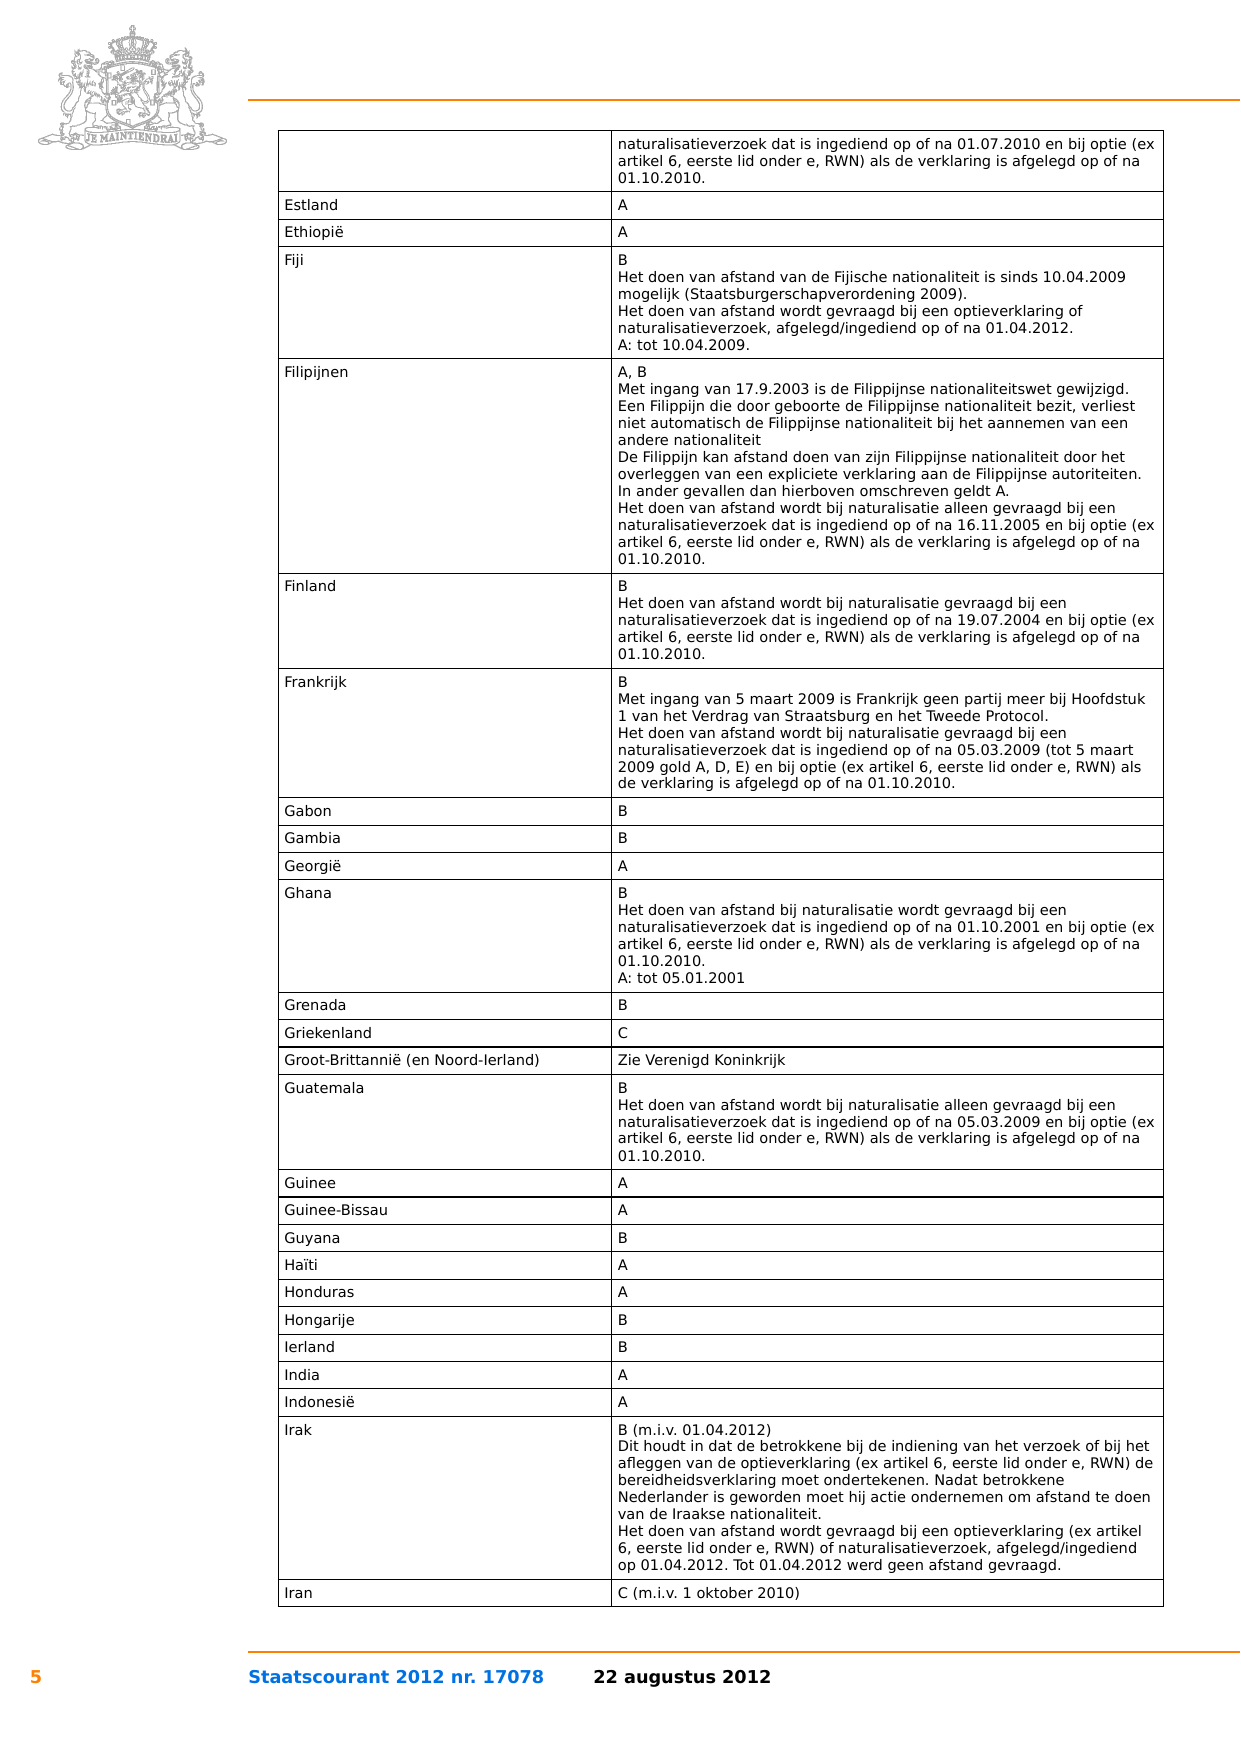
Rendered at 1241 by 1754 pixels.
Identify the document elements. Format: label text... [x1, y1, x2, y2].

table_cell Groot-Brittannië (en Noord-Ierland) [279, 1048, 611, 1074]
table_cell A [612, 1280, 1163, 1306]
table_cell B [612, 1307, 1163, 1333]
table_cell A [612, 1362, 1163, 1388]
table_cell Griekenland [279, 1020, 611, 1046]
table_cell Gabon [279, 798, 611, 824]
table_cell A [612, 1389, 1163, 1416]
table_cell Haïti [279, 1252, 611, 1279]
table_cell A, B Met ingang van 17.9.2003 is de Filippijnse nationaliteitswet gewijzigd. Een Filippijn die door geboorte de Filippijnse nationaliteit bezit, verliest niet automatisch de Filippijnse nationaliteit bij het aannemen van een andere nationaliteit De Filippijn kan afstand doen van zijn Filippijnse nationaliteit door het overleggen van een expliciete verklaring aan de Filippijnse autoriteiten. In ander gevallen dan hierboven omschreven geldt A. Het doen van afstand wordt bij naturalisatie alleen gevraagd bij een naturalisatieverzoek dat is ingediend op of na 16.11.2005 en bij optie (ex artikel 6, eerste lid onder e, RWN) als de verklaring is afgelegd op of na 01.10.2010. [612, 359, 1163, 572]
table_cell Guinee [279, 1170, 611, 1196]
table_cell [279, 131, 611, 191]
table_cell B Het doen van afstand van de Fijische nationaliteit is sinds 10.04.2009 mogelijk (Staatsburgerschapverordening 2009). Het doen van afstand wordt gevraagd bij een optieverklaring of naturalisatieverzoek, afgelegd/ingediend op of na 01.04.2012. A: tot 10.04.2009. [612, 247, 1163, 358]
table_cell A [612, 853, 1163, 879]
table_cell Ierland [279, 1335, 611, 1361]
table_cell Finland [279, 574, 611, 668]
table_cell Georgië [279, 853, 611, 879]
table_cell Guatemala [279, 1075, 611, 1169]
table_cell Hongarije [279, 1307, 611, 1333]
table_cell C [612, 1020, 1163, 1046]
table_cell A [612, 1252, 1163, 1279]
table_cell A [612, 1198, 1163, 1224]
table_cell Zie Verenigd Koninkrijk [612, 1048, 1163, 1074]
table_cell Estland [279, 192, 611, 219]
table_cell Iran [279, 1580, 611, 1606]
table_cell Guinee-Bissau [279, 1198, 611, 1224]
table_cell B Met ingang van 5 maart 2009 is Frankrijk geen partij meer bij Hoofdstuk 1 van het Verdrag van Straatsburg en het Tweede Protocol. Het doen van afstand wordt bij naturalisatie gevraagd bij een naturalisatieverzoek dat is ingediend op of na 05.03.2009 (tot 5 maart 2009 gold A, D, E) en bij optie (ex artikel 6, eerste lid onder e, RWN) als de verklaring is afgelegd op of na 01.10.2010. [612, 669, 1163, 797]
table_cell Honduras [279, 1280, 611, 1306]
table_cell Gambia [279, 826, 611, 852]
table_cell India [279, 1362, 611, 1388]
table_cell Ethiopië [279, 220, 611, 246]
table_cell Fiji [279, 247, 611, 358]
table_cell B Het doen van afstand wordt bij naturalisatie alleen gevraagd bij een naturalisatieverzoek dat is ingediend op of na 05.03.2009 en bij optie (ex artikel 6, eerste lid onder e, RWN) als de verklaring is afgelegd op of na 01.10.2010. [612, 1075, 1163, 1169]
table_cell Irak [279, 1417, 611, 1579]
table_cell B [612, 798, 1163, 824]
table_cell B [612, 1335, 1163, 1361]
table_cell Guyana [279, 1225, 611, 1251]
table_cell Ghana [279, 880, 611, 992]
table_cell Indonesië [279, 1389, 611, 1416]
table_cell B Het doen van afstand wordt bij naturalisatie gevraagd bij een naturalisatieverzoek dat is ingediend op of na 19.07.2004 en bij optie (ex artikel 6, eerste lid onder e, RWN) als de verklaring is afgelegd op of na 01.10.2010. [612, 574, 1163, 668]
table_cell A [612, 192, 1163, 219]
table_cell B [612, 1225, 1163, 1251]
table_cell A [612, 1170, 1163, 1196]
table_cell A [612, 220, 1163, 246]
table_cell Frankrijk [279, 669, 611, 797]
table_cell naturalisatieverzoek dat is ingediend op of na 01.07.2010 en bij optie (ex artikel 6, eerste lid onder e, RWN) als de verklaring is afgelegd op of na 01.10.2010. [612, 131, 1163, 191]
table_cell Filipijnen [279, 359, 611, 572]
table_cell B (m.i.v. 01.04.2012) Dit houdt in dat de betrokkene bij de indiening van het verzoek of bij het afleggen van de optieverklaring (ex artikel 6, eerste lid onder e, RWN) de bereidheidsverklaring moet ondertekenen. Nadat betrokkene Nederlander is geworden moet hij actie ondernemen om afstand te doen van de Iraakse nationaliteit. Het doen van afstand wordt gevraagd bij een optieverklaring (ex artikel 6, eerste lid onder e, RWN) of naturalisatieverzoek, afgelegd/ingediend op 01.04.2012. Tot 01.04.2012 werd geen afstand gevraagd. [612, 1417, 1163, 1579]
table_cell B [612, 993, 1163, 1019]
table_cell C (m.i.v. 1 oktober 2010) [612, 1580, 1163, 1606]
table_cell B [612, 826, 1163, 852]
table_cell B Het doen van afstand bij naturalisatie wordt gevraagd bij een naturalisatieverzoek dat is ingediend op of na 01.10.2001 en bij optie (ex artikel 6, eerste lid onder e, RWN) als de verklaring is afgelegd op of na 01.10.2010. A: tot 05.01.2001 [612, 880, 1163, 992]
picture [38, 25, 227, 150]
table_cell Grenada [279, 993, 611, 1019]
